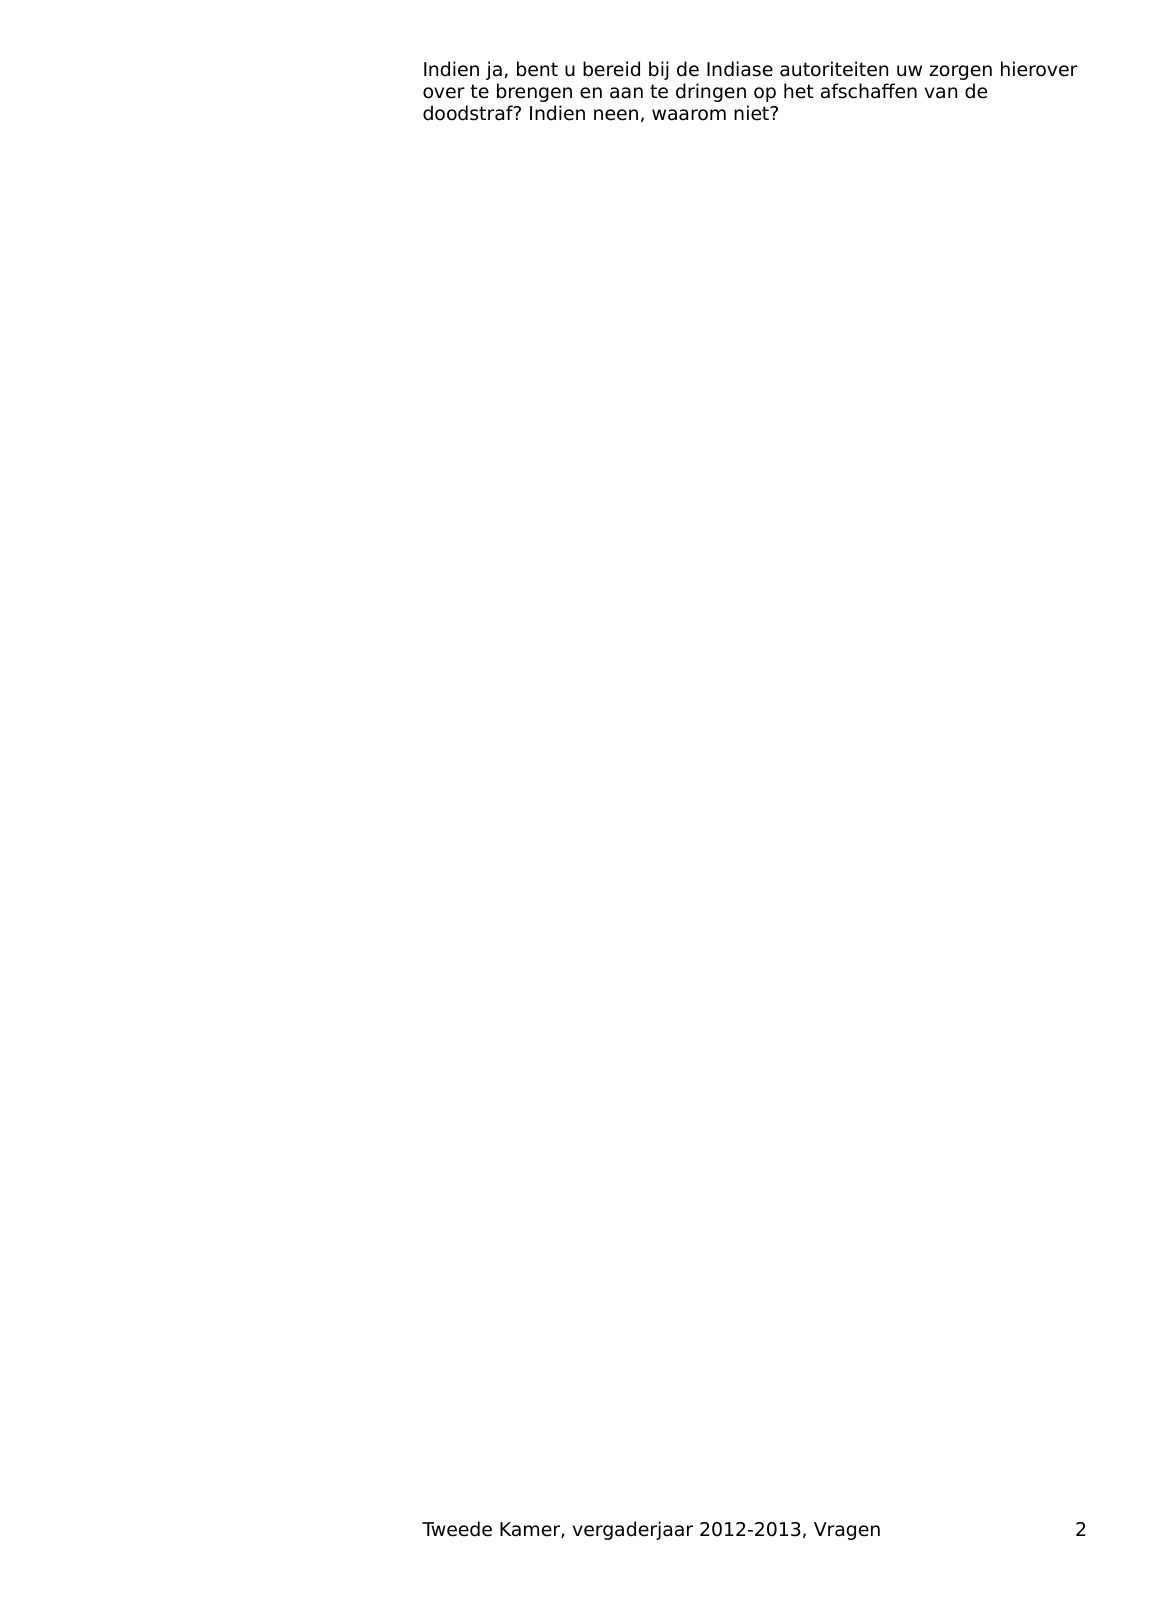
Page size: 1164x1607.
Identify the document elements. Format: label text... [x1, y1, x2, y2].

text Indien ja, bent u bereid bij de Indiase autoriteiten uw zorgen hierover over te brengen en aan te dringen op het afschaffen van de doodstraf? Indien neen, waarom niet? [422, 59, 1087, 125]
